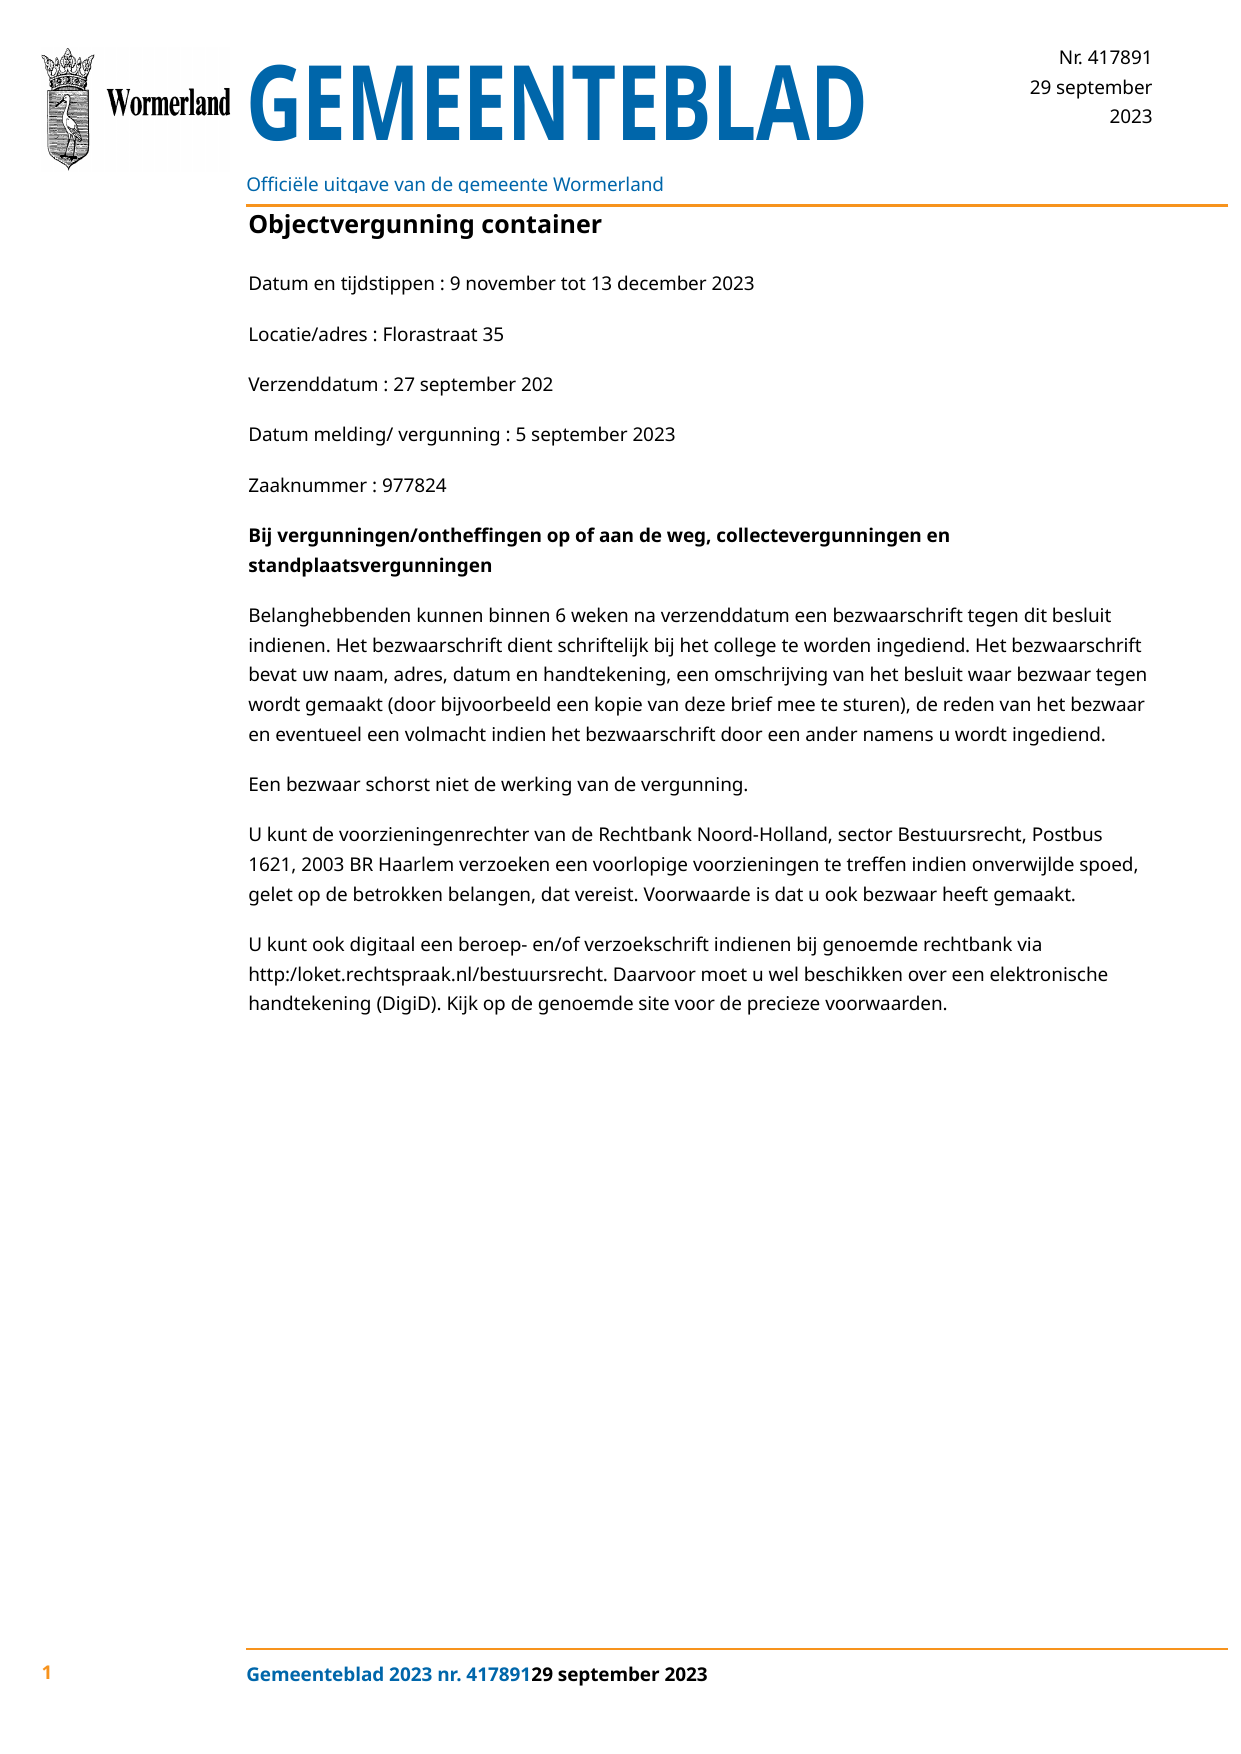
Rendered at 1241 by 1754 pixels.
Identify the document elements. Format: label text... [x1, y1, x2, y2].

text Datum en tijdstippen : 9 november tot 13 december 2023 [248, 270, 1152, 296]
text Bij vergunningen/ontheffingen op of aan de weg, collectevergunningen en standplaatsvergunningen [248, 522, 1152, 578]
picture [41, 47, 231, 172]
text Verzenddatum : 27 september 202 [248, 371, 1152, 397]
text Zaaknummer : 977824 [248, 472, 1152, 498]
text U kunt ook digitaal een beroep- en/of verzoekschrift indienen bij genoemde rechtbank via http:/loket.rechtspraak.nl/bestuursrecht. Daarvoor moet u wel beschikken over een elektronische handtekening (DigiD). Kijk op de genoemde site voor de precieze voorwaarden. [248, 931, 1152, 1016]
text Een bezwaar schorst niet de werking van de vergunning. [248, 771, 1152, 797]
text Locatie/adres : Florastraat 35 [248, 321, 1152, 346]
text Datum melding/ vergunning : 5 september 2023 [248, 422, 1152, 447]
text Objectvergunning container [248, 207, 1152, 241]
text U kunt de voorzieningenrechter van de Rechtbank Noord-Holland, sector Bestuursrecht, Postbus 1621, 2003 BR Haarlem verzoeken een voorlopige voorzieningen te treffen indien onverwijlde spoed, gelet op de betrokken belangen, dat vereist. Voorwaarde is dat u ook bezwaar heeft gemaakt. [248, 822, 1152, 906]
text Belanghebbenden kunnen binnen 6 weken na verzenddatum een bezwaarschrift tegen dit besluit indienen. Het bezwaarschrift dient schriftelijk bij het college te worden ingediend. Het bezwaarschrift bevat uw naam, adres, datum en handtekening, een omschrijving van het besluit waar bezwaar tegen wordt gemaakt (door bijvoorbeeld een kopie van deze brief mee te sturen), de reden van het bezwaar en eventueel een volmacht indien het bezwaarschrift door een ander namens u wordt ingediend. [248, 602, 1152, 746]
